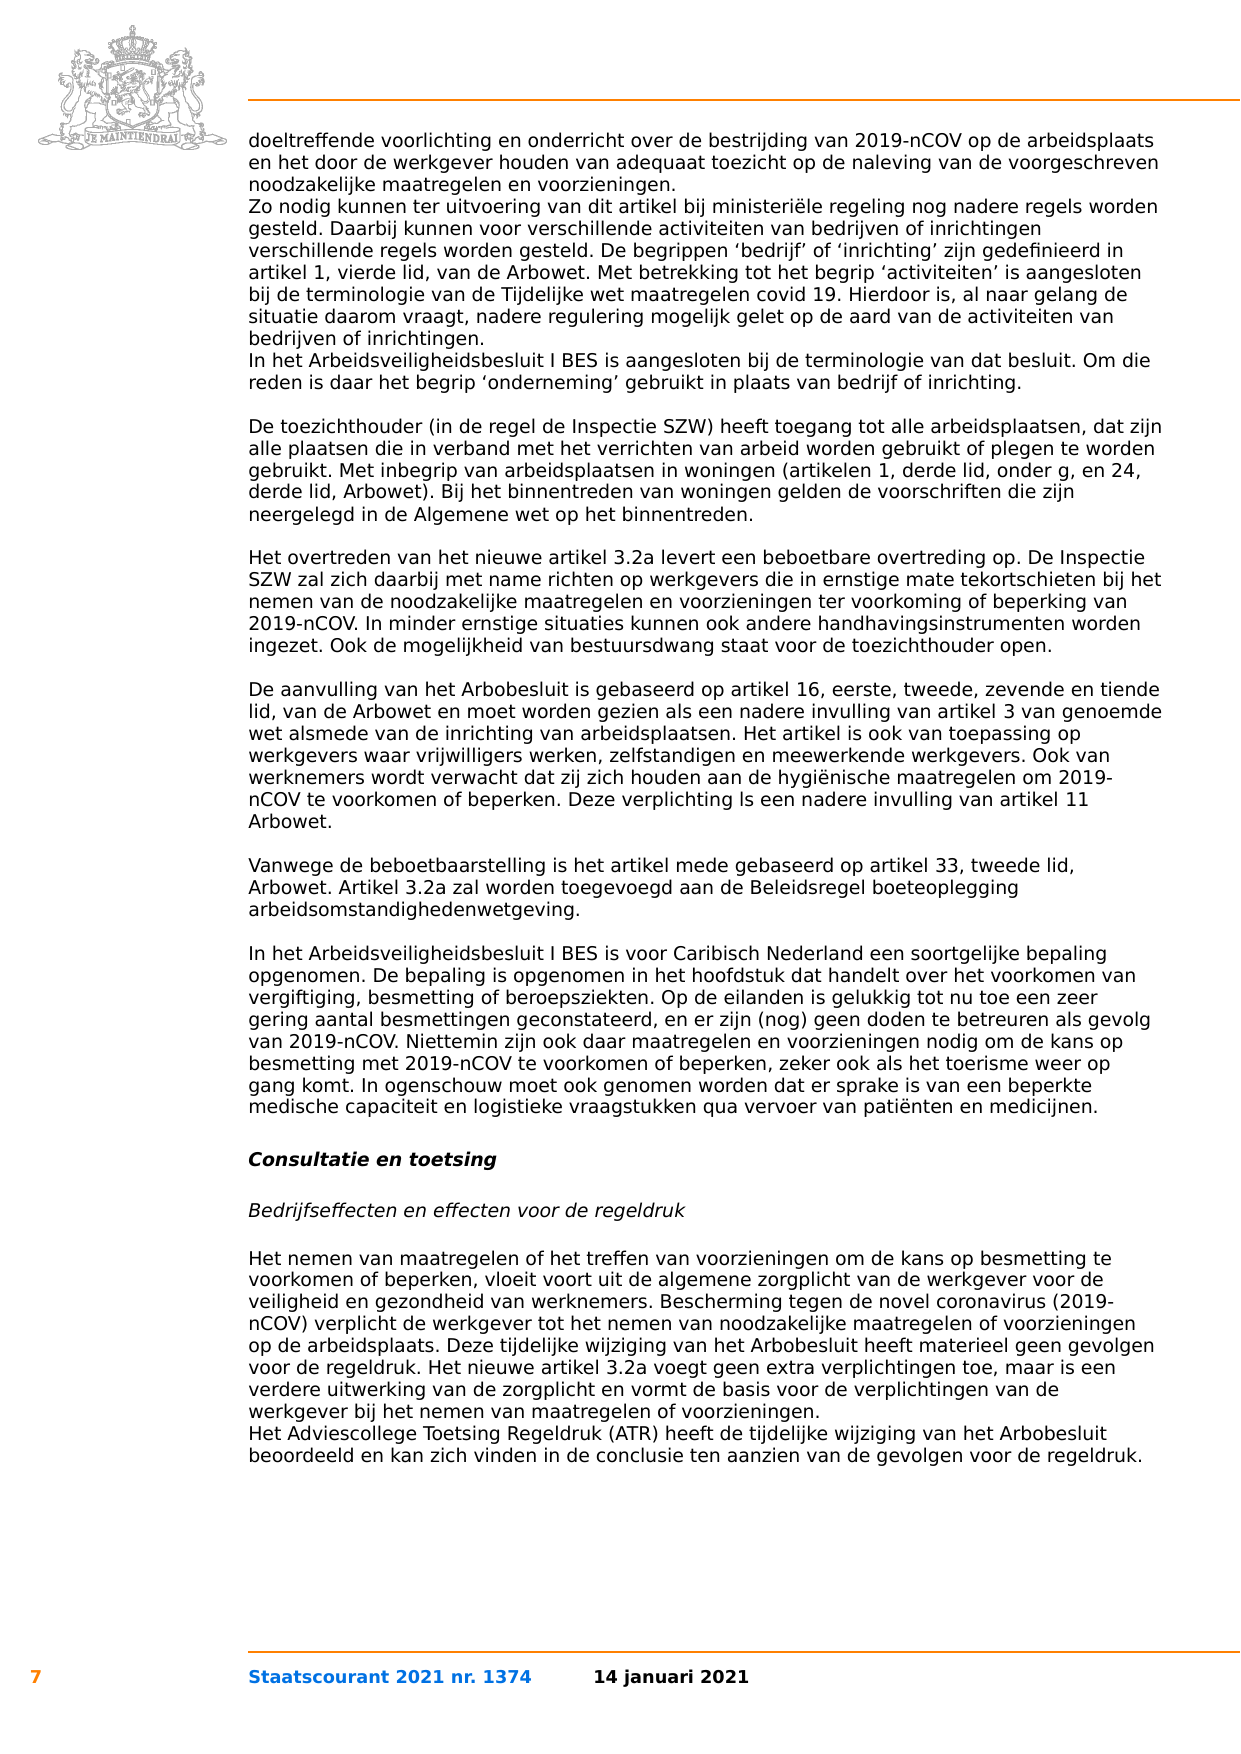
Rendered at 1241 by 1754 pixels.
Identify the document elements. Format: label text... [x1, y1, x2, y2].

text Het overtreden van het nieuwe artikel 3.2a levert een beboetbare overtreding op. De Inspectie SZW zal zich daarbij met name richten op werkgevers die in ernstige mate tekortschieten bij het nemen van de noodzakelijke maatregelen en voorzieningen ter voorkoming of beperking van 2019-nCOV. In minder ernstige situaties kunnen ook andere handhavingsinstrumenten worden ingezet. Ook de mogelijkheid van bestuursdwang staat voor de toezichthouder open. [248, 547, 1163, 657]
text In het Arbeidsveiligheidsbesluit I BES is voor Caribisch Nederland een soortgelijke bepaling opgenomen. De bepaling is opgenomen in het hoofdstuk dat handelt over het voorkomen van vergiftiging, besmetting of beroepsziekten. Op de eilanden is gelukkig tot nu toe een zeer gering aantal besmettingen geconstateerd, en er zijn (nog) geen doden te betreuren als gevolg van 2019-nCOV. Niettemin zijn ook daar maatregelen en voorzieningen nodig om de kans op besmetting met 2019-nCOV te voorkomen of beperken, zeker ook als het toerisme weer op gang komt. In ogenschouw moet ook genomen worden dat er sprake is van een beperkte medische capaciteit en logistieke vraagstukken qua vervoer van patiënten en medicijnen. [248, 943, 1163, 1118]
text Het Adviescollege Toetsing Regeldruk (ATR) heeft de tijdelijke wijziging van het Arbobesluit beoordeeld en kan zich vinden in de conclusie ten aanzien van de gevolgen voor de regeldruk. [248, 1423, 1163, 1467]
text In het Arbeidsveiligheidsbesluit I BES is aangesloten bij de terminologie van dat besluit. Om die reden is daar het begrip ‘onderneming’ gebruikt in plaats van bedrijf of inrichting. [248, 350, 1163, 394]
subtitle Bedrijfseffecten en effecten voor de regeldruk [248, 1200, 1163, 1222]
text Het nemen van maatregelen of het treffen van voorzieningen om de kans op besmetting te voorkomen of beperken, vloeit voort uit de algemene zorgplicht van de werkgever voor de veiligheid en gezondheid van werknemers. Bescherming tegen de novel coronavirus (2019-nCOV) verplicht de werkgever tot het nemen van noodzakelijke maatregelen of voorzieningen op de arbeidsplaats. Deze tijdelijke wijziging van het Arbobesluit heeft materieel geen gevolgen voor de regeldruk. Het nieuwe artikel 3.2a voegt geen extra verplichtingen toe, maar is een verdere uitwerking van de zorgplicht en vormt de basis voor de verplichtingen van de werkgever bij het nemen van maatregelen of voorzieningen. [248, 1247, 1163, 1423]
text Vanwege de beboetbaarstelling is het artikel mede gebaseerd op artikel 33, tweede lid, Arbowet. Artikel 3.2a zal worden toegevoegd aan de Beleidsregel boeteoplegging arbeidsomstandighedenwetgeving. [248, 855, 1163, 921]
subtitle Consultatie en toetsing [248, 1148, 1163, 1170]
text De toezichthouder (in de regel de Inspectie SZW) heeft toegang tot alle arbeidsplaatsen, dat zijn alle plaatsen die in verband met het verrichten van arbeid worden gebruikt of plegen te worden gebruikt. Met inbegrip van arbeidsplaatsen in woningen (artikelen 1, derde lid, onder g, en 24, derde lid, Arbowet). Bij het binnentreden van woningen gelden de voorschriften die zijn neergelegd in de Algemene wet op het binnentreden. [248, 416, 1163, 525]
text doeltreffende voorlichting en onderricht over de bestrijding van 2019-nCOV op de arbeidsplaats en het door de werkgever houden van adequaat toezicht op de naleving van de voorgeschreven noodzakelijke maatregelen en voorzieningen. [248, 130, 1163, 196]
text Zo nodig kunnen ter uitvoering van dit artikel bij ministeriële regeling nog nadere regels worden gesteld. Daarbij kunnen voor verschillende activiteiten van bedrijven of inrichtingen verschillende regels worden gesteld. De begrippen ‘bedrijf’ of ‘inrichting’ zijn gedefinieerd in artikel 1, vierde lid, van de Arbowet. Met betrekking tot het begrip ‘activiteiten’ is aangesloten bij de terminologie van de Tijdelijke wet maatregelen covid 19. Hierdoor is, al naar gelang de situatie daarom vraagt, nadere regulering mogelijk gelet op de aard van de activiteiten van bedrijven of inrichtingen. [248, 196, 1163, 350]
picture [38, 25, 227, 150]
text De aanvulling van het Arbobesluit is gebaseerd op artikel 16, eerste, tweede, zevende en tiende lid, van de Arbowet en moet worden gezien als een nadere invulling van artikel 3 van genoemde wet alsmede van de inrichting van arbeidsplaatsen. Het artikel is ook van toepassing op werkgevers waar vrijwilligers werken, zelfstandigen en meewerkende werkgevers. Ook van werknemers wordt verwacht dat zij zich houden aan de hygiënische maatregelen om 2019-nCOV te voorkomen of beperken. Deze verplichting ls een nadere invulling van artikel 11 Arbowet. [248, 679, 1163, 833]
